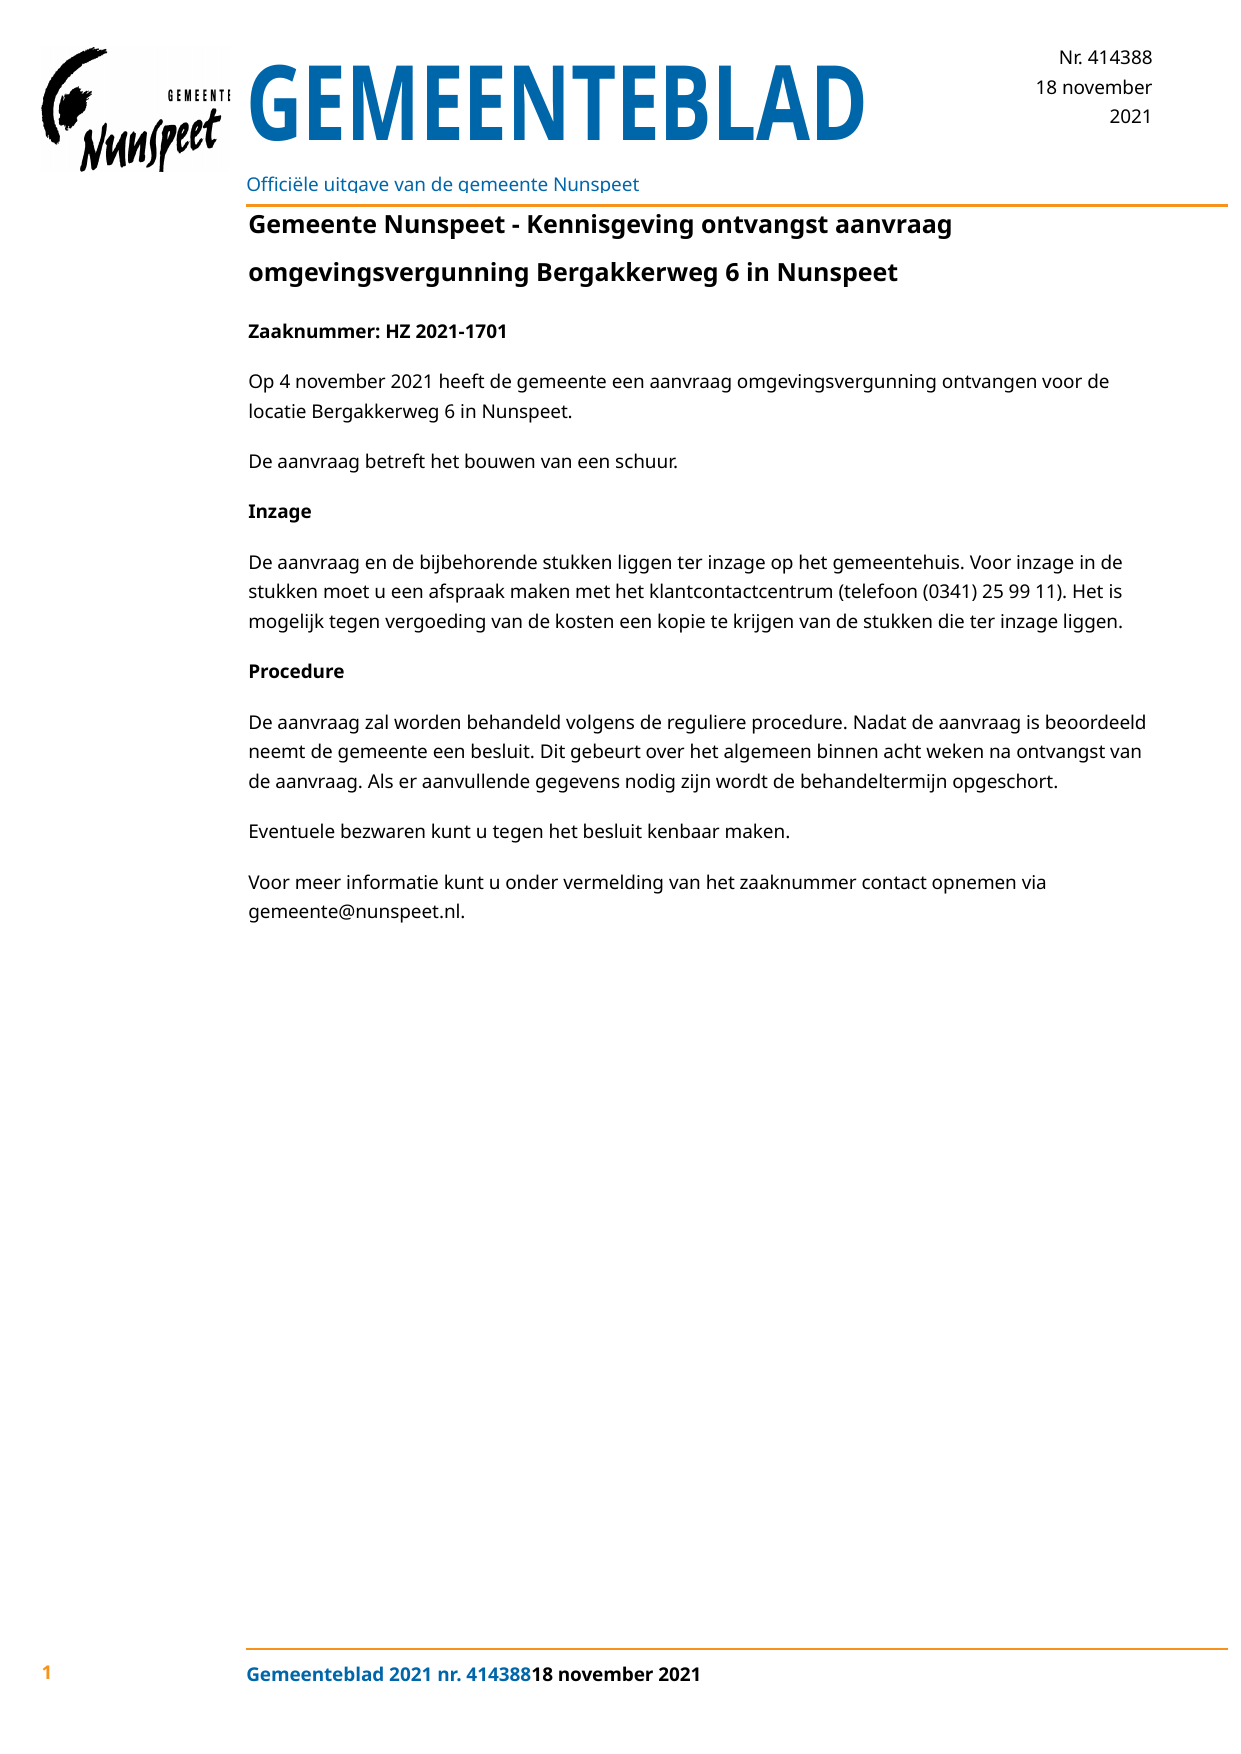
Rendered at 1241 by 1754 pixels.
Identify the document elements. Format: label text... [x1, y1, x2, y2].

text Procedure [248, 659, 1152, 684]
text Op 4 november 2021 heeft de gemeente een aanvraag omgevingsvergunning ontvangen voor de locatie Bergakkerweg 6 in Nunspeet. [248, 368, 1152, 424]
text De aanvraag betreft het bouwen van een schuur. [248, 448, 1152, 474]
text De aanvraag en de bijbehorende stukken liggen ter inzage op het gemeentehuis. Voor inzage in de stukken moet u een afspraak maken met het klantcontactcentrum (telefoon (0341) 25 99 11). Het is mogelijk tegen vergoeding van de kosten een kopie te krijgen van de stukken die ter inzage liggen. [248, 549, 1152, 634]
text De aanvraag zal worden behandeld volgens de reguliere procedure. Nadat de aanvraag is beoordeeld neemt de gemeente een besluit. Dit gebeurt over het algemeen binnen acht weken na ontvangst van de aanvraag. Als er aanvullende gegevens nodig zijn wordt de behandeltermijn opgeschort. [248, 709, 1152, 794]
text Inzage [248, 499, 1152, 524]
text Voor meer informatie kunt u onder vermelding van het zaaknummer contact opnemen via gemeente@nunspeet.nl. [248, 869, 1152, 924]
picture [41, 47, 231, 172]
text Eventuele bezwaren kunt u tegen het besluit kenbaar maken. [248, 819, 1152, 844]
text Zaaknummer: HZ 2021-1701 [248, 318, 1152, 344]
text Gemeente Nunspeet - Kennisgeving ontvangst aanvraag omgevingsvergunning Bergakkerweg 6 in Nunspeet [248, 207, 1152, 288]
